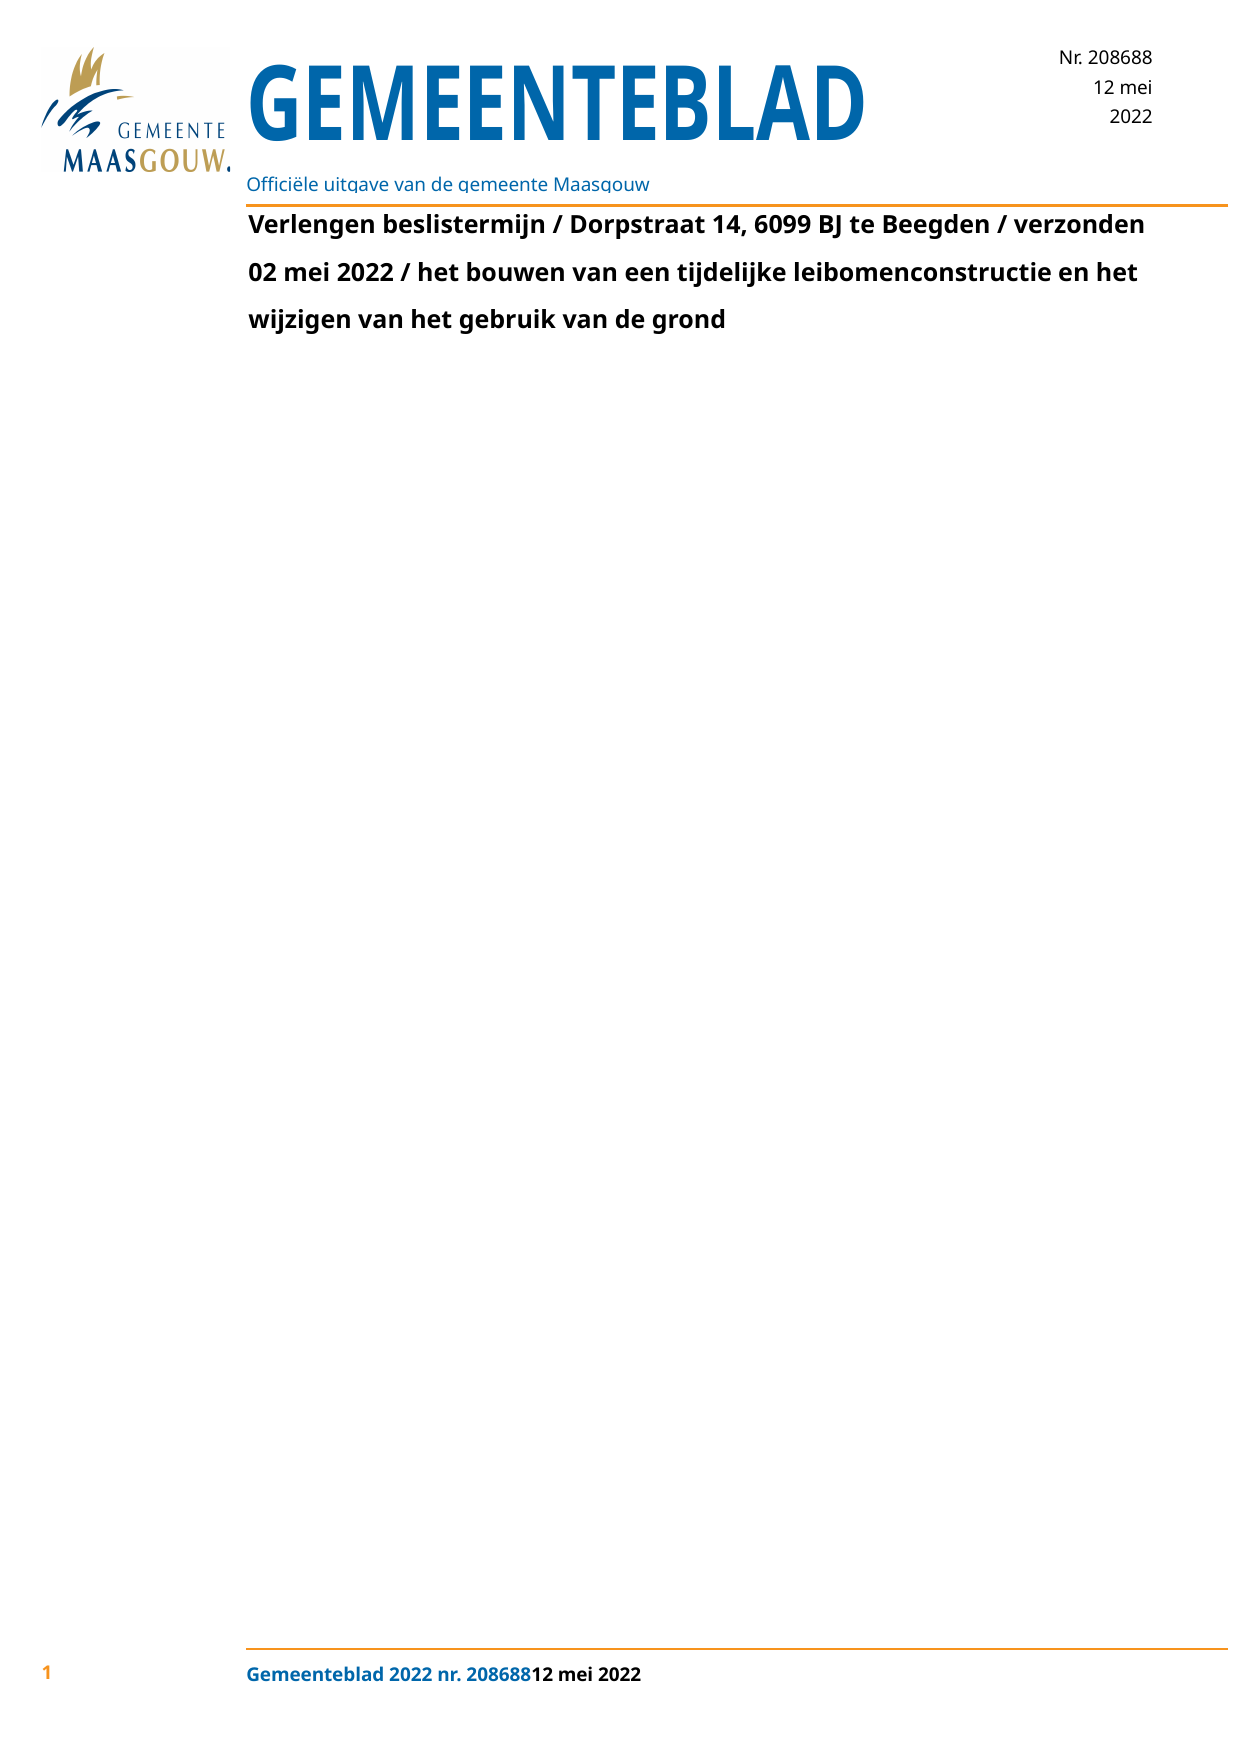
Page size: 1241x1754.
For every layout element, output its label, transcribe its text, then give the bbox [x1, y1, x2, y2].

text Verlengen beslistermijn / Dorpstraat 14, 6099 BJ te Beegden / verzonden 02 mei 2022 / het bouwen van een tijdelijke leibomenconstructie en het wijzigen van het gebruik van de grond [248, 207, 1152, 336]
picture [41, 47, 231, 172]
